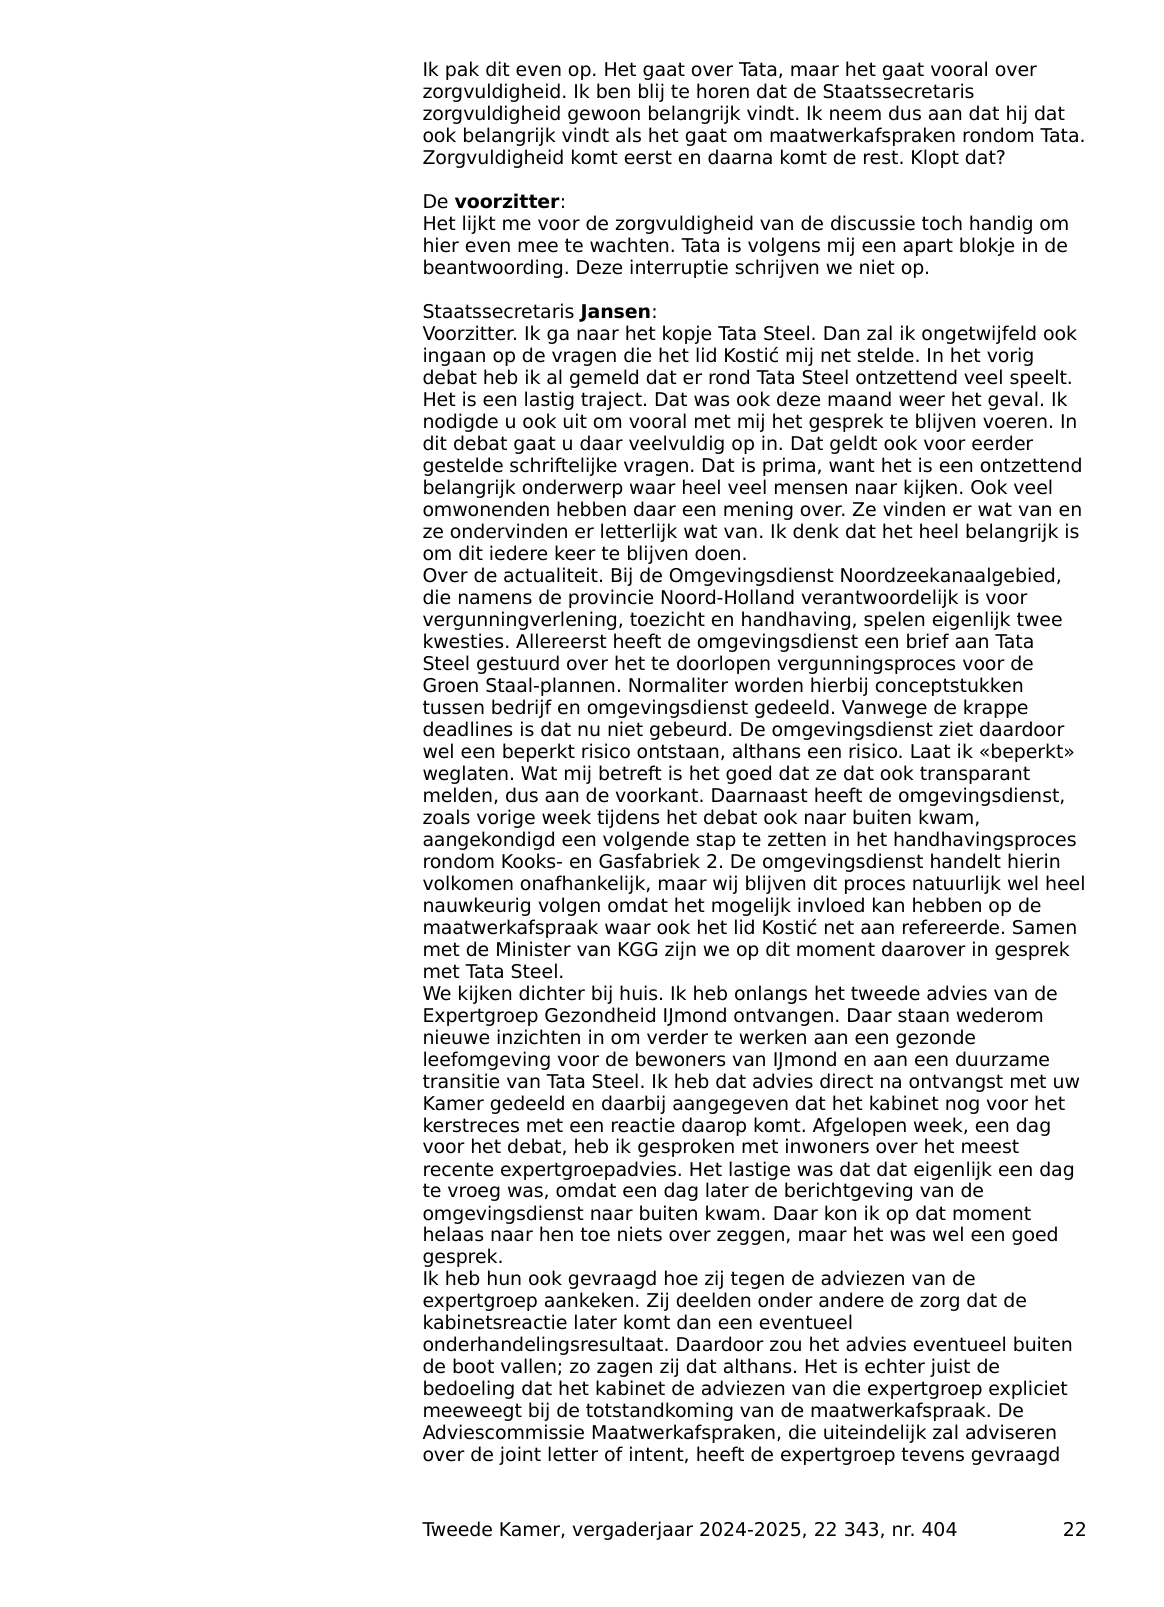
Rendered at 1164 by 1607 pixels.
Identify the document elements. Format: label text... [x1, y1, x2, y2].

text Voorzitter. Ik ga naar het kopje Tata Steel. Dan zal ik ongetwijfeld ook ingaan op de vragen die het lid Kostić mij net stelde. In het vorig debat heb ik al gemeld dat er rond Tata Steel ontzettend veel speelt. Het is een lastig traject. Dat was ook deze maand weer het geval. Ik nodigde u ook uit om vooral met mij het gesprek te blijven voeren. In dit debat gaat u daar veelvuldig op in. Dat geldt ook voor eerder gestelde schriftelijke vragen. Dat is prima, want het is een ontzettend belangrijk onderwerp waar heel veel mensen naar kijken. Ook veel omwonenden hebben daar een mening over. Ze vinden er wat van en ze ondervinden er letterlijk wat van. Ik denk dat het heel belangrijk is om dit iedere keer te blijven doen. [422, 323, 1087, 565]
text Het lijkt me voor de zorgvuldigheid van de discussie toch handig om hier even mee te wachten. Tata is volgens mij een apart blokje in de beantwoording. Deze interruptie schrijven we niet op. [422, 213, 1087, 279]
text Ik heb hun ook gevraagd hoe zij tegen de adviezen van de expertgroep aankeken. Zij deelden onder andere de zorg dat de kabinetsreactie later komt dan een eventueel onderhandelingsresultaat. Daardoor zou het advies eventueel buiten de boot vallen; zo zagen zij dat althans. Het is echter juist de bedoeling dat het kabinet de adviezen van die expertgroep expliciet meeweegt bij de totstandkoming van de maatwerkafspraak. De Adviescommissie Maatwerkafspraken, die uiteindelijk zal adviseren over de joint letter of intent, heeft de expertgroep tevens gevraagd [422, 1268, 1087, 1466]
text De voorzitter: [422, 191, 1087, 213]
text Ik pak dit even op. Het gaat over Tata, maar het gaat vooral over zorgvuldigheid. Ik ben blij te horen dat de Staatssecretaris zorgvuldigheid gewoon belangrijk vindt. Ik neem dus aan dat hij dat ook belangrijk vindt als het gaat om maatwerkafspraken rondom Tata. Zorgvuldigheid komt eerst en daarna komt de rest. Klopt dat? [422, 59, 1087, 169]
text Staatssecretaris Jansen: [422, 301, 1087, 323]
text Over de actualiteit. Bij de Omgevingsdienst Noordzeekanaalgebied, die namens de provincie Noord-Holland verantwoordelijk is voor vergunningverlening, toezicht en handhaving, spelen eigenlijk twee kwesties. Allereerst heeft de omgevingsdienst een brief aan Tata Steel gestuurd over het te doorlopen vergunningsproces voor de Groen Staal-plannen. Normaliter worden hierbij conceptstukken tussen bedrijf en omgevingsdienst gedeeld. Vanwege de krappe deadlines is dat nu niet gebeurd. De omgevingsdienst ziet daardoor wel een beperkt risico ontstaan, althans een risico. Laat ik «beperkt» weglaten. Wat mij betreft is het goed dat ze dat ook transparant melden, dus aan de voorkant. Daarnaast heeft de omgevingsdienst, zoals vorige week tijdens het debat ook naar buiten kwam, aangekondigd een volgende stap te zetten in het handhavingsproces rondom Kooks- en Gasfabriek 2. De omgevingsdienst handelt hierin volkomen onafhankelijk, maar wij blijven dit proces natuurlijk wel heel nauwkeurig volgen omdat het mogelijk invloed kan hebben op de maatwerkafspraak waar ook het lid Kostić net aan refereerde. Samen met de Minister van KGG zijn we op dit moment daarover in gesprek met Tata Steel. [422, 565, 1087, 983]
text We kijken dichter bij huis. Ik heb onlangs het tweede advies van de Expertgroep Gezondheid IJmond ontvangen. Daar staan wederom nieuwe inzichten in om verder te werken aan een gezonde leefomgeving voor de bewoners van IJmond en aan een duurzame transitie van Tata Steel. Ik heb dat advies direct na ontvangst met uw Kamer gedeeld en daarbij aangegeven dat het kabinet nog voor het kerstreces met een reactie daarop komt. Afgelopen week, een dag voor het debat, heb ik gesproken met inwoners over het meest recente expertgroepadvies. Het lastige was dat dat eigenlijk een dag te vroeg was, omdat een dag later de berichtgeving van de omgevingsdienst naar buiten kwam. Daar kon ik op dat moment helaas naar hen toe niets over zeggen, maar het was wel een goed gesprek. [422, 983, 1087, 1268]
